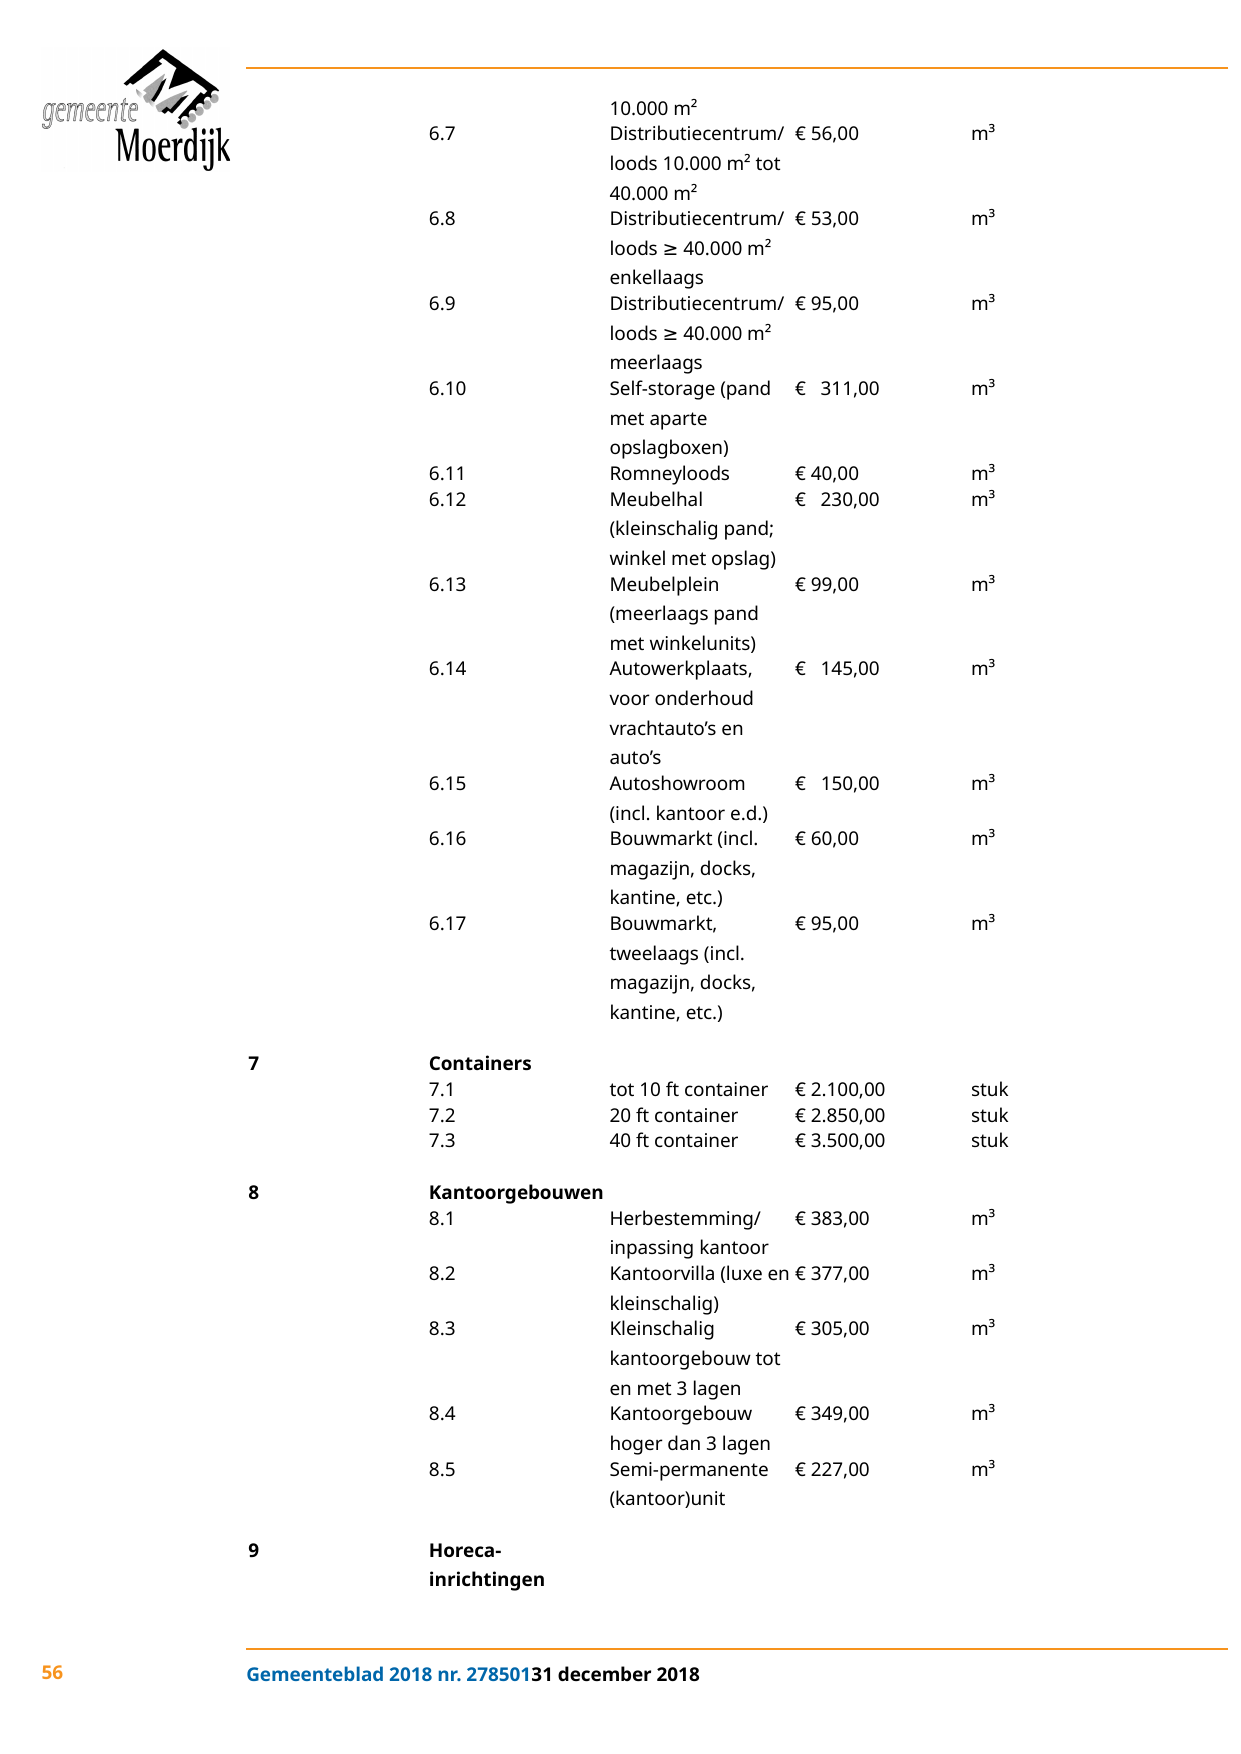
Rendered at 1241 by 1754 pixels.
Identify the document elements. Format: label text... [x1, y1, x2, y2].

table_cell Romneyloods [609, 460, 790, 486]
table_cell € 349,00 [790, 1400, 971, 1456]
table_cell € 60,00 [790, 825, 971, 910]
table_cell 6.9 [429, 290, 609, 375]
table_cell € 3.500,00 [790, 1128, 971, 1153]
table_cell 6.11 [429, 460, 609, 486]
table_cell € 145,00 [790, 656, 971, 770]
table_cell 7.3 [429, 1128, 609, 1153]
table_cell 40 ft container [609, 1128, 790, 1153]
table_cell m³ [971, 121, 1152, 205]
table_cell [248, 486, 429, 571]
table_cell [790, 95, 971, 121]
table_cell [248, 1260, 429, 1316]
table_cell [248, 121, 429, 205]
table_cell € 305,00 [790, 1316, 971, 1400]
table_cell [248, 910, 429, 1025]
table_cell € 150,00 [790, 770, 971, 825]
table_cell 7 [248, 1051, 429, 1076]
table_cell € 99,00 [790, 571, 971, 656]
table_cell m³ [971, 1316, 1152, 1400]
table_cell Horeca-inrichtingen [429, 1537, 609, 1592]
table_cell € 53,00 [790, 205, 971, 290]
table_cell m³ [971, 571, 1152, 656]
table_cell 20 ft container [609, 1102, 790, 1128]
table_cell [248, 770, 429, 825]
table_cell 10.000 m² [609, 95, 790, 121]
table_cell 8.4 [429, 1400, 609, 1456]
table_cell [971, 95, 1152, 121]
picture [41, 47, 231, 172]
table_cell 8.1 [429, 1205, 609, 1260]
table_cell m³ [971, 770, 1152, 825]
table_cell [248, 656, 429, 770]
table_cell 6.12 [429, 486, 609, 571]
table_cell € 40,00 [790, 460, 971, 486]
table_cell Bouwmarkt (incl. magazijn, docks, kantine, etc.) [609, 825, 790, 910]
table_cell € 383,00 [790, 1205, 971, 1260]
table_cell Meubelplein (meerlaags pand met winkelunits) [609, 571, 790, 656]
table_cell € 95,00 [790, 910, 971, 1025]
table_cell stuk [971, 1128, 1152, 1153]
table_cell 8.5 [429, 1456, 609, 1511]
table_cell 7.2 [429, 1102, 609, 1128]
table_cell Bouwmarkt, tweelaags (incl. magazijn, docks, kantine, etc.) [609, 910, 790, 1025]
table_cell Kantoorvilla (luxe en kleinschalig) [609, 1260, 790, 1316]
table_cell m³ [971, 1456, 1152, 1511]
table_cell Distributiecentrum/loods 10.000 m² tot 40.000 m² [609, 121, 790, 205]
table_cell m³ [971, 1205, 1152, 1260]
table_cell 9 [248, 1537, 429, 1592]
table_cell [248, 1316, 429, 1400]
table_cell Kantoorgebouw hoger dan 3 lagen [609, 1400, 790, 1456]
table_cell € 2.850,00 [790, 1102, 971, 1128]
table_cell [248, 1076, 429, 1102]
table_cell [248, 1128, 429, 1153]
table_cell m³ [971, 486, 1152, 571]
table_cell [429, 95, 609, 121]
table_cell m³ [971, 1260, 1152, 1316]
table_cell € 311,00 [790, 375, 971, 460]
table_cell Autoshowroom (incl. kantoor e.d.) [609, 770, 790, 825]
table_cell € 56,00 [790, 121, 971, 205]
table_cell [248, 460, 429, 486]
table_cell [248, 1102, 429, 1128]
table_cell [248, 205, 429, 290]
table_cell 8.3 [429, 1316, 609, 1400]
table_cell Meubelhal (kleinschalig pand; winkel met opslag) [609, 486, 790, 571]
table_cell m³ [971, 656, 1152, 770]
table_cell stuk [971, 1076, 1152, 1102]
table_cell Semi-permanente (kantoor)unit [609, 1456, 790, 1511]
table_cell m³ [971, 205, 1152, 290]
table_cell m³ [971, 825, 1152, 910]
table_cell 7.1 [429, 1076, 609, 1102]
table_cell 6.13 [429, 571, 609, 656]
table_cell [248, 571, 429, 656]
table_cell [248, 375, 429, 460]
table_cell [248, 1456, 429, 1511]
table_cell 8 [248, 1179, 429, 1205]
table_cell [248, 825, 429, 910]
table_cell 6.14 [429, 656, 609, 770]
table_cell Kantoorgebouwen [429, 1179, 609, 1205]
table_cell € 230,00 [790, 486, 971, 571]
table_cell 6.7 [429, 121, 609, 205]
table_cell m³ [971, 910, 1152, 1025]
table_cell [248, 290, 429, 375]
table_cell Autowerkplaats, voor onderhoud vrachtauto’s en auto’s [609, 656, 790, 770]
table_cell 6.16 [429, 825, 609, 910]
table_cell € 95,00 [790, 290, 971, 375]
table_cell Distributiecentrum/loods ≥ 40.000 m² enkellaags [609, 205, 790, 290]
table_cell € 2.100,00 [790, 1076, 971, 1102]
table_cell € 227,00 [790, 1456, 971, 1511]
table_cell 6.8 [429, 205, 609, 290]
table_cell 6.15 [429, 770, 609, 825]
table_cell 6.10 [429, 375, 609, 460]
table_cell Containers [429, 1051, 609, 1076]
table_cell m³ [971, 375, 1152, 460]
table_cell stuk [971, 1102, 1152, 1128]
table_cell tot 10 ft container [609, 1076, 790, 1102]
table_cell [248, 1025, 429, 1051]
table_cell m³ [971, 290, 1152, 375]
table_cell [248, 1205, 429, 1260]
table_cell 6.17 [429, 910, 609, 1025]
table_cell Herbestemming/inpassing kantoor [609, 1205, 790, 1260]
table_cell Kleinschalig kantoorgebouw tot en met 3 lagen [609, 1316, 790, 1400]
table_cell m³ [971, 460, 1152, 486]
table_cell m³ [971, 1400, 1152, 1456]
table_cell 8.2 [429, 1260, 609, 1316]
table_cell [248, 1511, 429, 1537]
table_cell Self-storage (pand met aparte opslagboxen) [609, 375, 790, 460]
table_cell Distributiecentrum/loods ≥ 40.000 m² meerlaags [609, 290, 790, 375]
table_cell [248, 95, 429, 121]
table_cell [248, 1154, 429, 1179]
table_cell [248, 1400, 429, 1456]
table_cell € 377,00 [790, 1260, 971, 1316]
